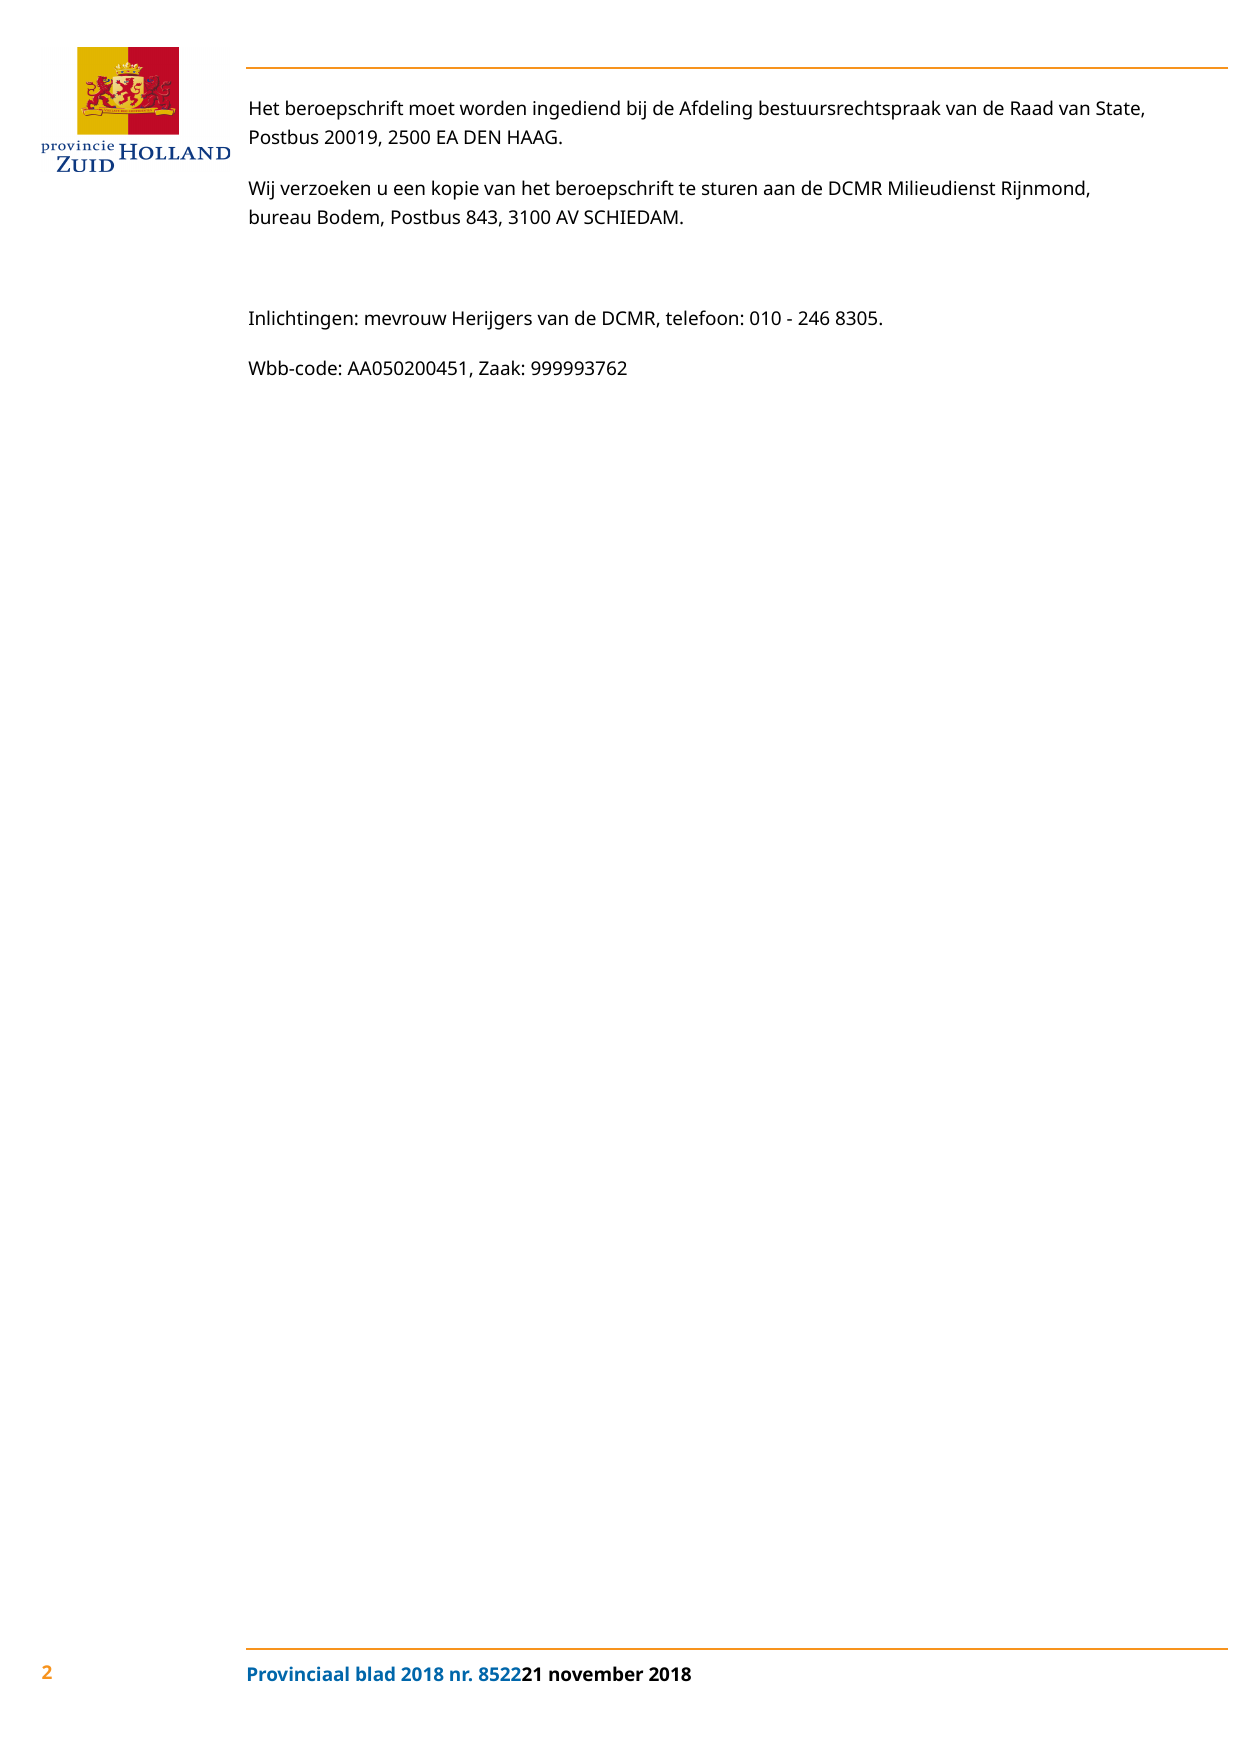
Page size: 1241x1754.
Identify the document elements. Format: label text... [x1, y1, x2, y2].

text Het beroepschrift moet worden ingediend bij de Afdeling bestuursrechtspraak van de Raad van State, Postbus 20019, 2500 EA DEN HAAG. [248, 95, 1152, 150]
picture [41, 47, 231, 172]
text Wbb-code: AA050200451, Zaak: 999993762 [248, 356, 1152, 381]
text Wij verzoeken u een kopie van het beroepschrift te sturen aan de DCMR Milieudienst Rijnmond, bureau Bodem, Postbus 843, 3100 AV SCHIEDAM. [248, 175, 1152, 230]
text Inlichtingen: mevrouw Herijgers van de DCMR, telefoon: 010 - 246 8305. [248, 305, 1152, 331]
